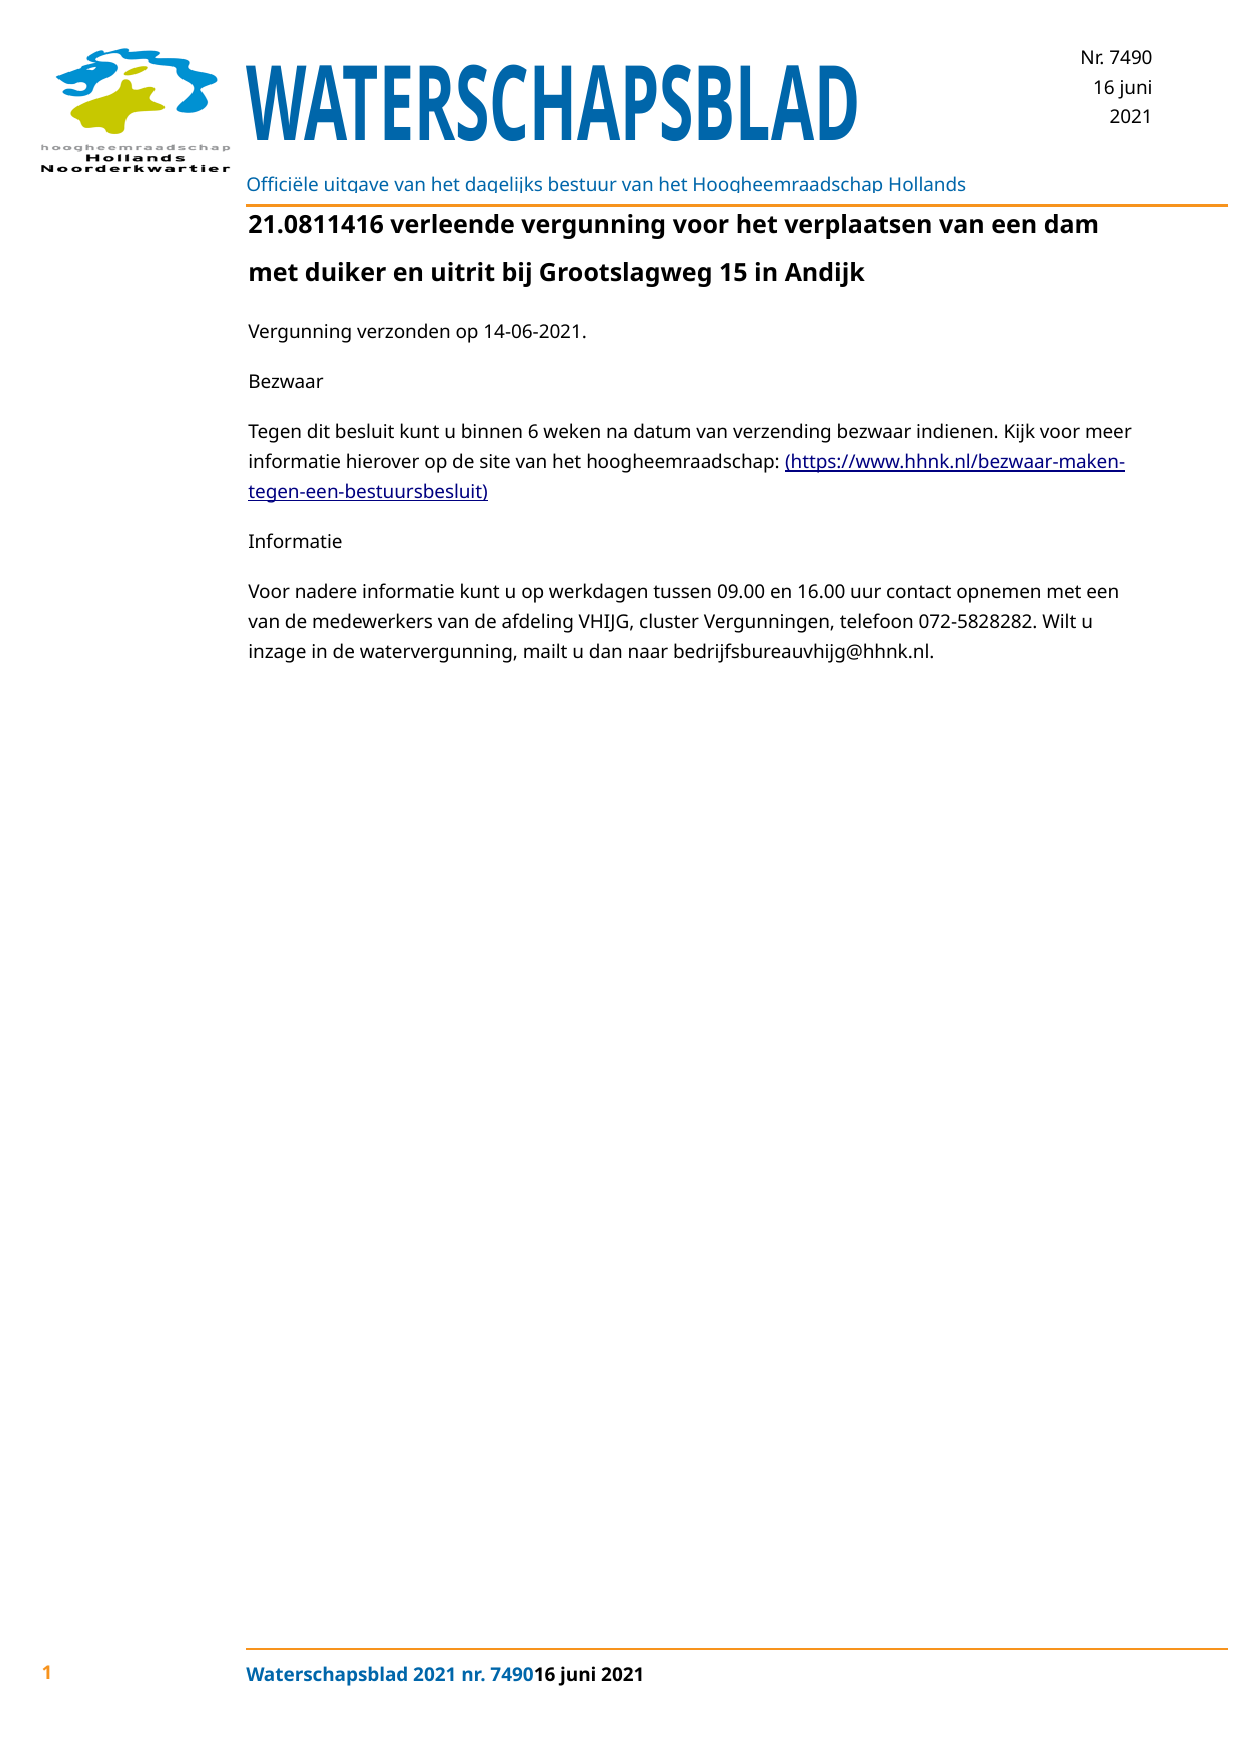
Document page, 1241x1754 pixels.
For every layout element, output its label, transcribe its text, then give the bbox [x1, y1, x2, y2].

text Informatie [248, 528, 1152, 554]
text Bezwaar [248, 368, 1152, 394]
text Voor nadere informatie kunt u op werkdagen tussen 09.00 en 16.00 uur contact opnemen met een van de medewerkers van de afdeling VHIJG, cluster Vergunningen, telefoon 072-5828282. Wilt u inzage in de watervergunning, mailt u dan naar bedrijfsbureauvhijg@hhnk.nl. [248, 579, 1152, 664]
picture [41, 47, 231, 172]
text Tegen dit besluit kunt u binnen 6 weken na datum van verzending bezwaar indienen. Kijk voor meer informatie hierover op de site van het hoogheemraadschap: (https://www.hhnk.nl/bezwaar-maken-tegen-een-bestuursbesluit) [248, 419, 1152, 504]
text 21.0811416 verleende vergunning voor het verplaatsen van een dam met duiker en uitrit bij Grootslagweg 15 in Andijk [248, 207, 1152, 288]
text Vergunning verzonden op 14-06-2021. [248, 318, 1152, 344]
